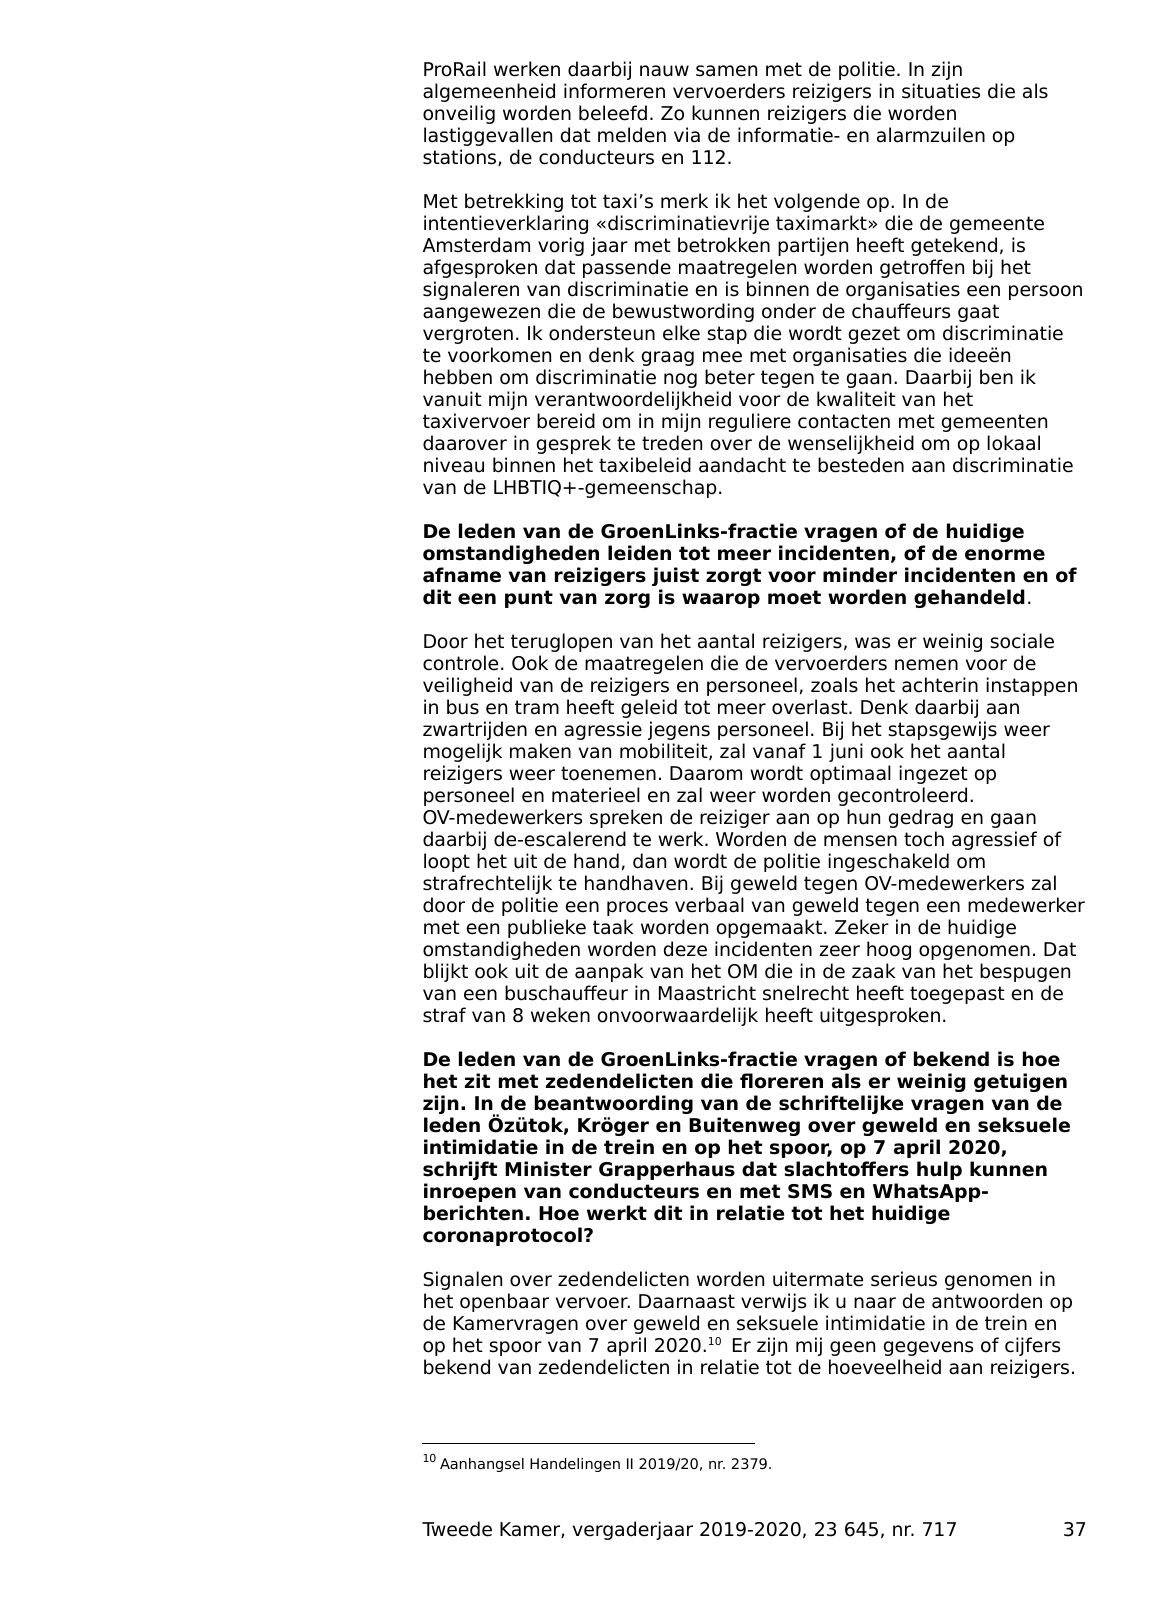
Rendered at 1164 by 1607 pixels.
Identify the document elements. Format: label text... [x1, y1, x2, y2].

text Door het teruglopen van het aantal reizigers, was er weinig sociale controle. Ook de maatregelen die de vervoerders nemen voor de veiligheid van de reizigers en personeel, zoals het achterin instappen in bus en tram heeft geleid tot meer overlast. Denk daarbij aan zwartrijden en agressie jegens personeel. Bij het stapsgewijs weer mogelijk maken van mobiliteit, zal vanaf 1 juni ook het aantal reizigers weer toenemen. Daarom wordt optimaal ingezet op personeel en materieel en zal weer worden gecontroleerd. [422, 631, 1087, 807]
text ProRail werken daarbij nauw samen met de politie. In zijn algemeenheid informeren vervoerders reizigers in situaties die als onveilig worden beleefd. Zo kunnen reizigers die worden lastiggevallen dat melden via de informatie- en alarmzuilen op stations, de conducteurs en 112. [422, 59, 1087, 169]
text Signalen over zedendelicten worden uitermate serieus genomen in het openbaar vervoer. Daarnaast verwijs ik u naar de antwoorden op de Kamervragen over geweld en seksuele intimidatie in de trein en op het spoor van 7 april 2020. Er zijn mij geen gegevens of cijfers bekend van zedendelicten in relatie tot de hoeveelheid aan reizigers. [422, 1269, 1087, 1379]
text De leden van de GroenLinks-fractie vragen of bekend is hoe het zit met zedendelicten die floreren als er weinig getuigen zijn. In de beantwoording van de schriftelijke vragen van de leden Özütok, Kröger en Buitenweg over geweld en seksuele intimidatie in de trein en op het spoor, op 7 april 2020, schrijft Minister Grapperhaus dat slachtoffers hulp kunnen inroepen van conducteurs en met SMS en WhatsApp-berichten. Hoe werkt dit in relatie tot het huidige coronaprotocol? [422, 1049, 1087, 1247]
text Aanhangsel Handelingen II 2019/20, nr. 2379. [422, 1452, 1087, 1474]
text Met betrekking tot taxi’s merk ik het volgende op. In de intentieverklaring «discriminatievrije taximarkt» die de gemeente Amsterdam vorig jaar met betrokken partijen heeft getekend, is afgesproken dat passende maatregelen worden getroffen bij het signaleren van discriminatie en is binnen de organisaties een persoon aangewezen die de bewustwording onder de chauffeurs gaat vergroten. Ik ondersteun elke stap die wordt gezet om discriminatie te voorkomen en denk graag mee met organisaties die ideeën hebben om discriminatie nog beter tegen te gaan. Daarbij ben ik vanuit mijn verantwoordelijkheid voor de kwaliteit van het taxivervoer bereid om in mijn reguliere contacten met gemeenten daarover in gesprek te treden over de wenselijkheid om op lokaal niveau binnen het taxibeleid aandacht te besteden aan discriminatie van de LHBTIQ+-gemeenschap. [422, 191, 1087, 499]
text OV-medewerkers spreken de reiziger aan op hun gedrag en gaan daarbij de-escalerend te werk. Worden de mensen toch agressief of loopt het uit de hand, dan wordt de politie ingeschakeld om strafrechtelijk te handhaven. Bij geweld tegen OV-medewerkers zal door de politie een proces verbaal van geweld tegen een medewerker met een publieke taak worden opgemaakt. Zeker in de huidige omstandigheden worden deze incidenten zeer hoog opgenomen. Dat blijkt ook uit de aanpak van het OM die in de zaak van het bespugen van een buschauffeur in Maastricht snelrecht heeft toegepast en de straf van 8 weken onvoorwaardelijk heeft uitgesproken. [422, 807, 1087, 1027]
text De leden van de GroenLinks-fractie vragen of de huidige omstandigheden leiden tot meer incidenten, of de enorme afname van reizigers juist zorgt voor minder incidenten en of dit een punt van zorg is waarop moet worden gehandeld. [422, 521, 1087, 609]
